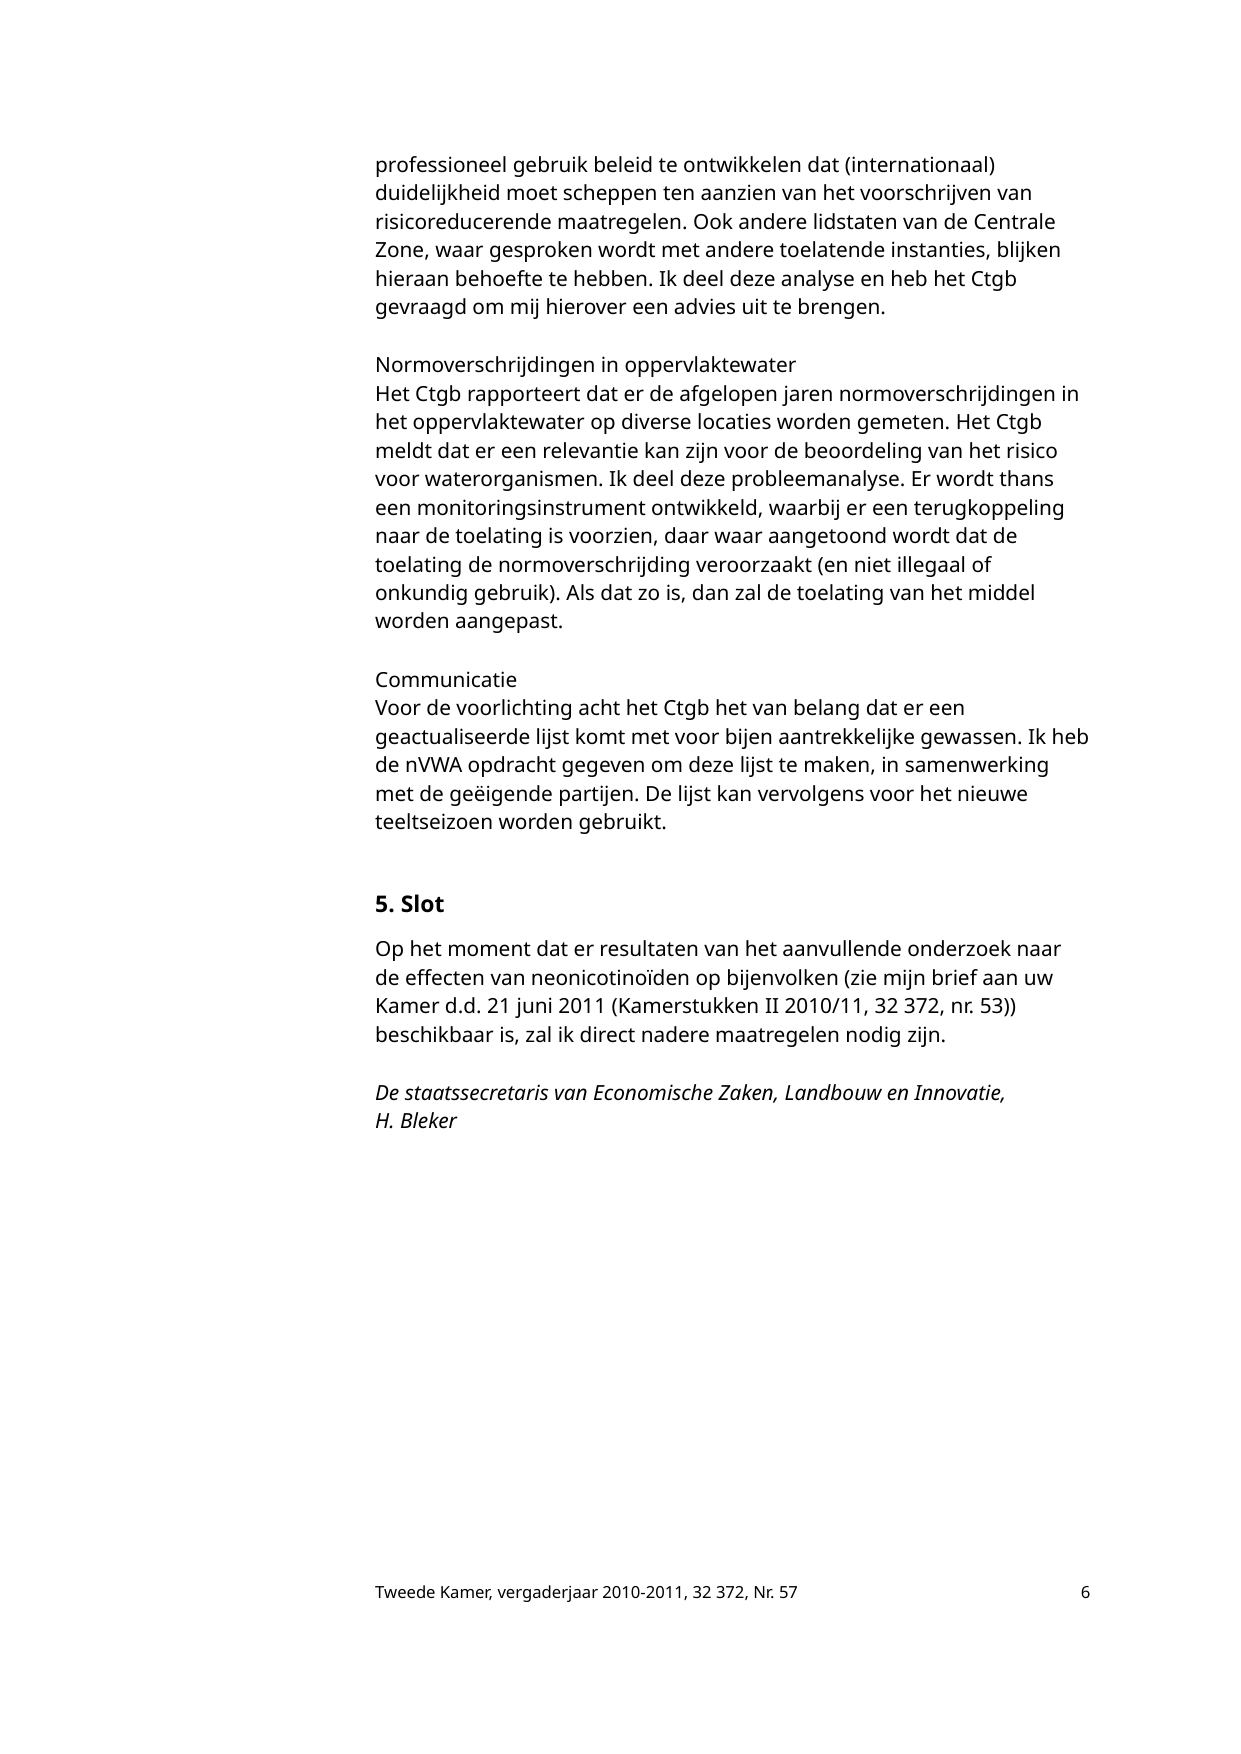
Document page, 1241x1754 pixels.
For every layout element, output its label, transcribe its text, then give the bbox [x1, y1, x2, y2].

text De staatssecretaris van Economische Zaken, Landbouw en Innovatie, [375, 1078, 1090, 1107]
text Communicatie [375, 665, 1090, 693]
text Op het moment dat er resultaten van het aanvullende onderzoek naar de effecten van neonicotinoïden op bijenvolken (zie mijn brief aan uw Kamer d.d. 21 juni 2011 (Kamerstukken II 2010/11, 32 372, nr. 53)) beschikbaar is, zal ik direct nadere maatregelen nodig zijn. [375, 934, 1090, 1048]
text Voor de voorlichting acht het Ctgb het van belang dat er een geactualiseerde lijst komt met voor bijen aantrekkelijke gewassen. Ik heb de nVWA opdracht gegeven om deze lijst te maken, in samenwerking met de geëigende partijen. De lijst kan vervolgens voor het nieuwe teeltseizoen worden gebruikt. [375, 693, 1090, 836]
text Het Ctgb rapporteert dat er de afgelopen jaren normoverschrijdingen in het oppervlaktewater op diverse locaties worden gemeten. Het Ctgb meldt dat er een relevantie kan zijn voor de beoordeling van het risico voor waterorganismen. Ik deel deze probleemanalyse. Er wordt thans een monitoringsinstrument ontwikkeld, waarbij er een terugkoppeling naar de toelating is voorzien, daar waar aangetoond wordt dat de toelating de normoverschrijding veroorzaakt (en niet illegaal of onkundig gebruik). Als dat zo is, dan zal de toelating van het middel worden aangepast. [375, 379, 1090, 635]
text Normoverschrijdingen in oppervlaktewater [375, 351, 1090, 379]
text H. Bleker [375, 1107, 1090, 1135]
text professioneel gebruik beleid te ontwikkelen dat (internationaal) duidelijkheid moet scheppen ten aanzien van het voorschrijven van risicoreducerende maatregelen. Ook andere lidstaten van de Centrale Zone, waar gesproken wordt met andere toelatende instanties, blijken hieraan behoefte te hebben. Ik deel deze analyse en heb het Ctgb gevraagd om mij hierover een advies uit te brengen. [375, 150, 1090, 321]
subtitle 5. Slot [375, 888, 1090, 919]
